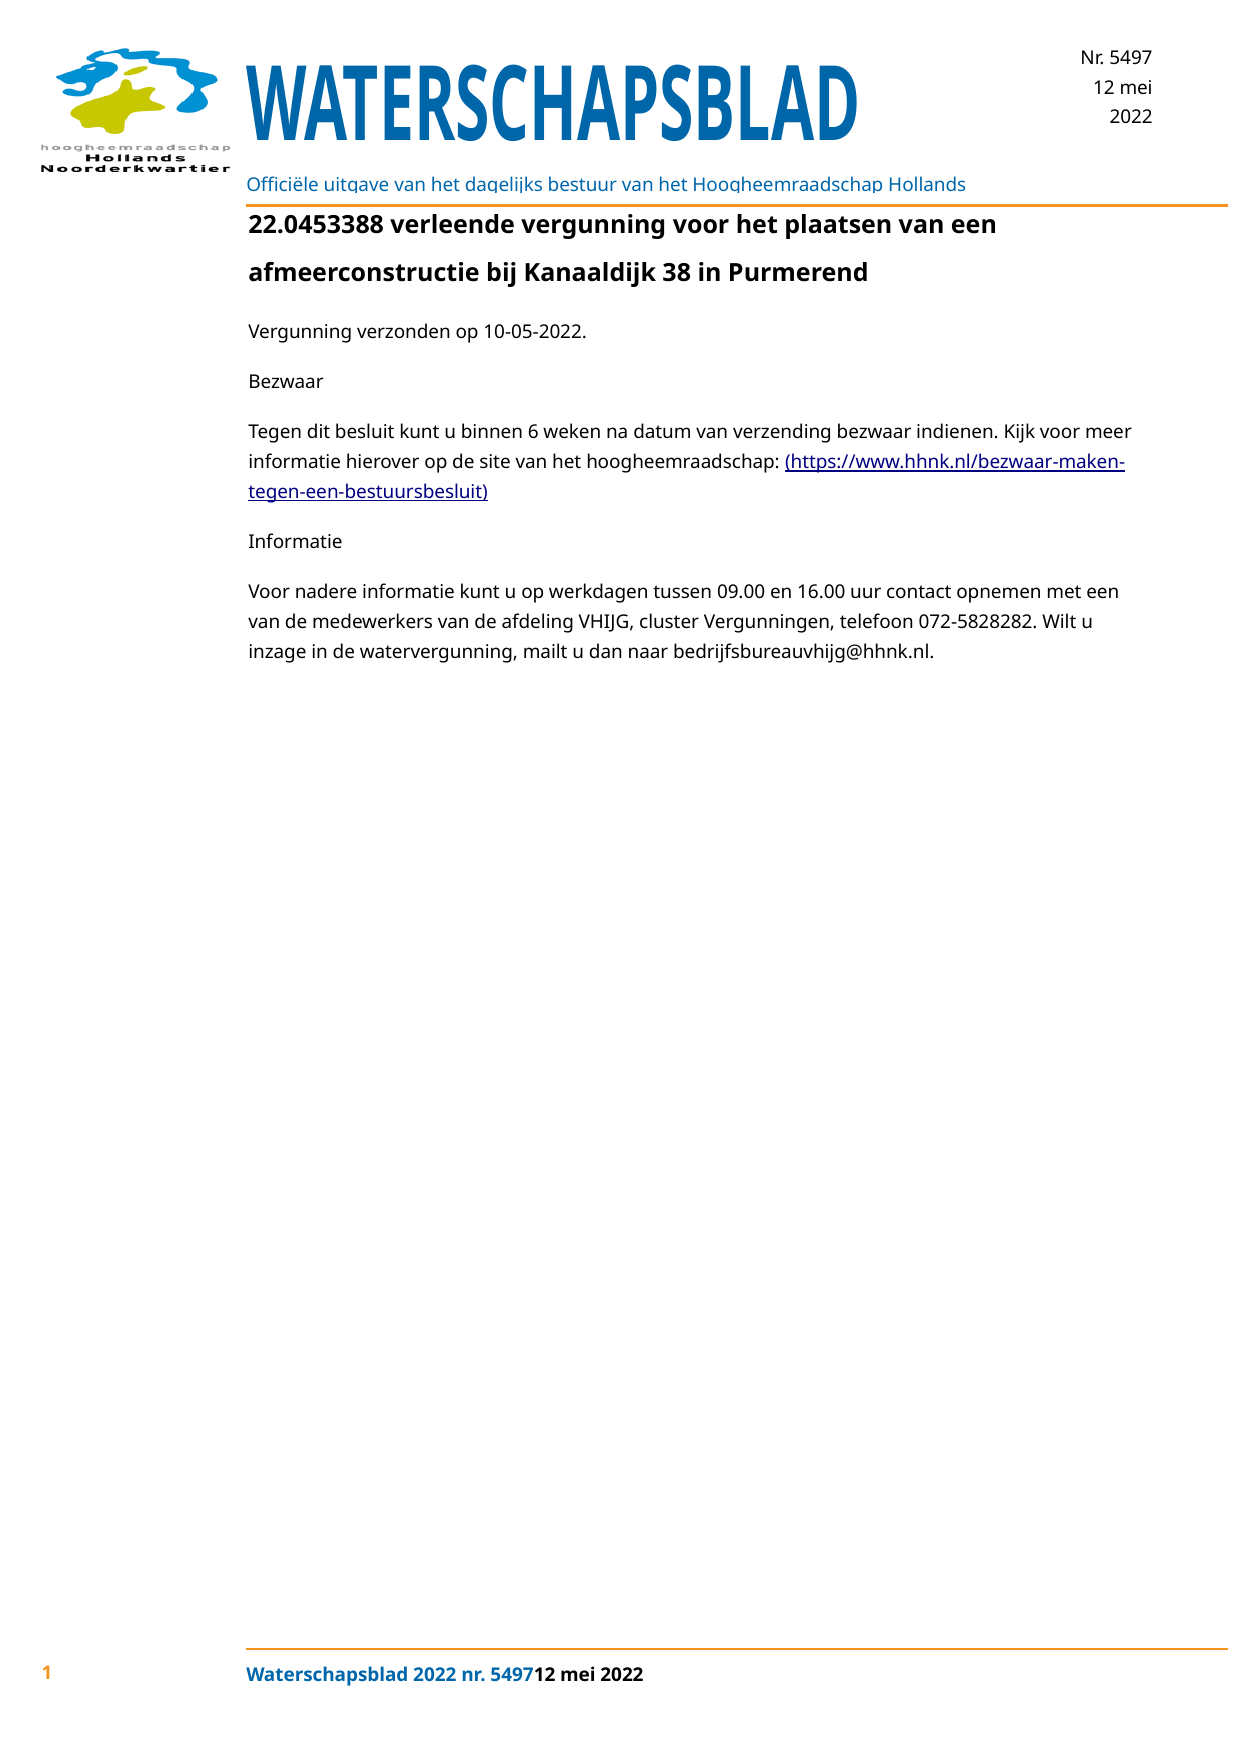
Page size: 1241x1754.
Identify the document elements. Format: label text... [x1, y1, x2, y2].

text Informatie [248, 528, 1152, 554]
text 22.0453388 verleende vergunning voor het plaatsen van een afmeerconstructie bij Kanaaldijk 38 in Purmerend [248, 207, 1152, 288]
text Vergunning verzonden op 10-05-2022. [248, 318, 1152, 344]
text Bezwaar [248, 368, 1152, 394]
text Voor nadere informatie kunt u op werkdagen tussen 09.00 en 16.00 uur contact opnemen met een van de medewerkers van de afdeling VHIJG, cluster Vergunningen, telefoon 072-5828282. Wilt u inzage in de watervergunning, mailt u dan naar bedrijfsbureauvhijg@hhnk.nl. [248, 579, 1152, 664]
text Tegen dit besluit kunt u binnen 6 weken na datum van verzending bezwaar indienen. Kijk voor meer informatie hierover op de site van het hoogheemraadschap: (https://www.hhnk.nl/bezwaar-maken-tegen-een-bestuursbesluit) [248, 419, 1152, 504]
picture [41, 47, 231, 172]
